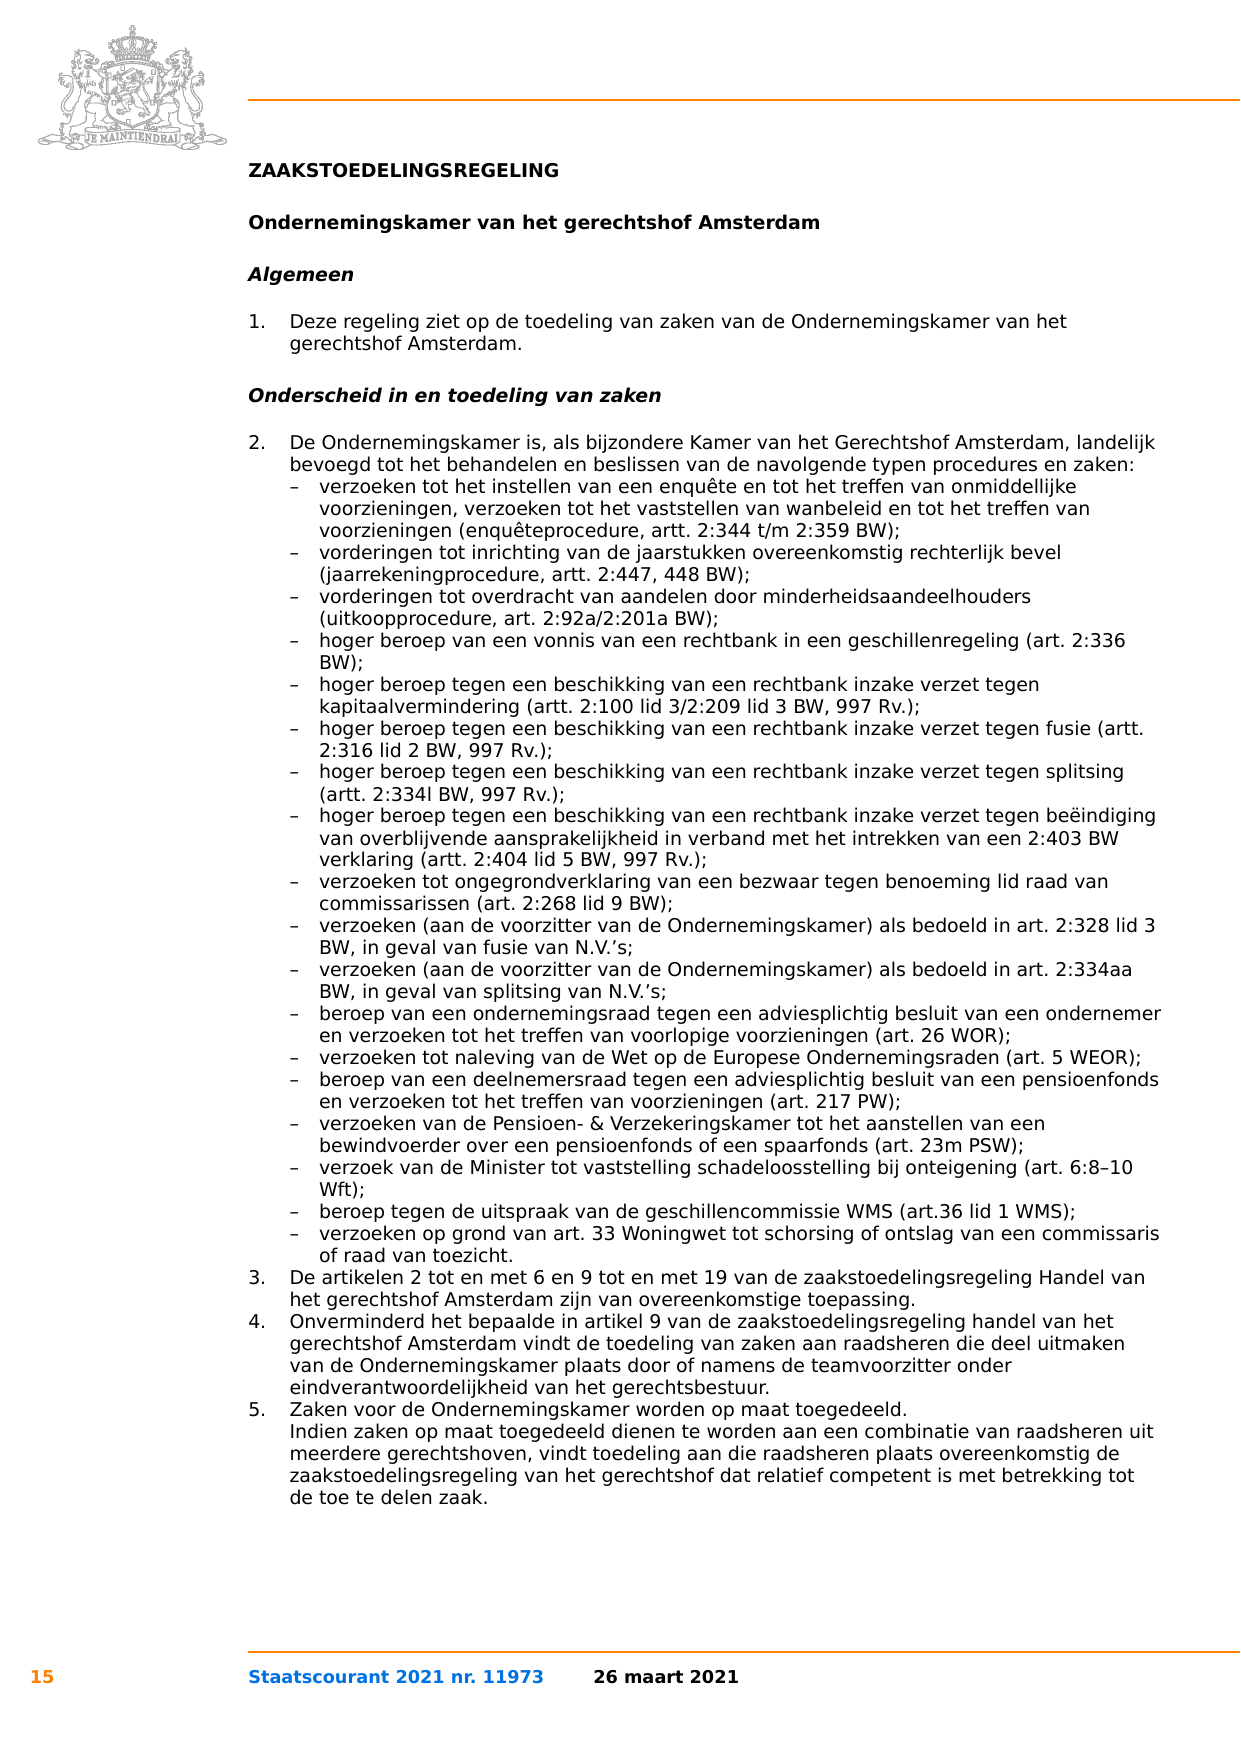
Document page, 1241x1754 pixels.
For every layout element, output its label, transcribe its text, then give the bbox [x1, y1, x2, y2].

text – vorderingen tot inrichting van de jaarstukken overeenkomstig rechterlijk bevel (jaarrekeningprocedure, artt. 2:447, 448 BW); [289, 542, 1163, 586]
text – verzoeken van de Pensioen- & Verzekeringskamer tot het aanstellen van een bewindvoerder over een pensioenfonds of een spaarfonds (art. 23m PSW); [289, 1113, 1163, 1157]
subtitle Ondernemingskamer van het gerechtshof Amsterdam [248, 212, 1163, 234]
text – verzoeken (aan de voorzitter van de Ondernemingskamer) als bedoeld in art. 2:334aa BW, in geval van splitsing van N.V.’s; [289, 959, 1163, 1003]
text 1. Deze regeling ziet op de toedeling van zaken van de Ondernemingskamer van het gerechtshof Amsterdam. [248, 311, 1163, 355]
text – beroep van een ondernemingsraad tegen een adviesplichtig besluit van een ondernemer en verzoeken tot het treffen van voorlopige voorzieningen (art. 26 WOR); [289, 1003, 1163, 1047]
text – verzoeken tot naleving van de Wet op de Europese Ondernemingsraden (art. 5 WEOR); [289, 1047, 1163, 1069]
text – vorderingen tot overdracht van aandelen door minderheidsaandeelhouders (uitkoopprocedure, art. 2:92a/2:201a BW); [289, 586, 1163, 629]
text – verzoek van de Minister tot vaststelling schadeloosstelling bij onteigening (art. 6:8–10 Wft); [289, 1157, 1163, 1201]
text – hoger beroep tegen een beschikking van een rechtbank inzake verzet tegen kapitaalvermindering (artt. 2:100 lid 3/2:209 lid 3 BW, 997 Rv.); [289, 673, 1163, 717]
subtitle Onderscheid in en toedeling van zaken [248, 385, 1163, 407]
text – verzoeken op grond van art. 33 Woningwet tot schorsing of ontslag van een commissaris of raad van toezicht. [289, 1223, 1163, 1267]
picture [38, 25, 227, 150]
text – verzoeken (aan de voorzitter van de Ondernemingskamer) als bedoeld in art. 2:328 lid 3 BW, in geval van fusie van N.V.’s; [289, 915, 1163, 959]
text – beroep tegen de uitspraak van de geschillencommissie WMS (art.36 lid 1 WMS); [289, 1201, 1163, 1223]
text Indien zaken op maat toegedeeld dienen te worden aan een combinatie van raadsheren uit meerdere gerechtshoven, vindt toedeling aan die raadsheren plaats overeenkomstig de zaakstoedelingsregeling van het gerechtshof dat relatief competent is met betrekking tot de toe te delen zaak. [289, 1421, 1163, 1509]
text – beroep van een deelnemersraad tegen een adviesplichtig besluit van een pensioenfonds en verzoeken tot het treffen van voorzieningen (art. 217 PW); [289, 1069, 1163, 1113]
text – hoger beroep tegen een beschikking van een rechtbank inzake verzet tegen splitsing (artt. 2:334l BW, 997 Rv.); [289, 761, 1163, 805]
text – hoger beroep van een vonnis van een rechtbank in een geschillenregeling (art. 2:336 BW); [289, 629, 1163, 673]
text – verzoeken tot het instellen van een enquête en tot het treffen van onmiddellijke voorzieningen, verzoeken tot het vaststellen van wanbeleid en tot het treffen van voorzieningen (enquêteprocedure, artt. 2:344 t/m 2:359 BW); [289, 476, 1163, 542]
text 5. Zaken voor de Ondernemingskamer worden op maat toegedeeld. [248, 1399, 1163, 1421]
text 2. De Ondernemingskamer is, als bijzondere Kamer van het Gerechtshof Amsterdam, landelijk bevoegd tot het behandelen en beslissen van de navolgende typen procedures en zaken: [248, 432, 1163, 476]
text – hoger beroep tegen een beschikking van een rechtbank inzake verzet tegen fusie (artt. 2:316 lid 2 BW, 997 Rv.); [289, 717, 1163, 761]
text 4. Onverminderd het bepaalde in artikel 9 van de zaakstoedelingsregeling handel van het gerechtshof Amsterdam vindt de toedeling van zaken aan raadsheren die deel uitmaken van de Ondernemingskamer plaats door of namens de teamvoorzitter onder eindverantwoordelijkheid van het gerechtsbestuur. [248, 1311, 1163, 1399]
text – hoger beroep tegen een beschikking van een rechtbank inzake verzet tegen beëindiging van overblijvende aansprakelijkheid in verband met het intrekken van een 2:403 BW verklaring (artt. 2:404 lid 5 BW, 997 Rv.); [289, 805, 1163, 871]
text – verzoeken tot ongegrondverklaring van een bezwaar tegen benoeming lid raad van commissarissen (art. 2:268 lid 9 BW); [289, 871, 1163, 915]
subtitle Algemeen [248, 264, 1163, 286]
text 3. De artikelen 2 tot en met 6 en 9 tot en met 19 van de zaakstoedelingsregeling Handel van het gerechtshof Amsterdam zijn van overeenkomstige toepassing. [248, 1267, 1163, 1311]
subtitle ZAAKSTOEDELINGSREGELING [248, 160, 1163, 182]
